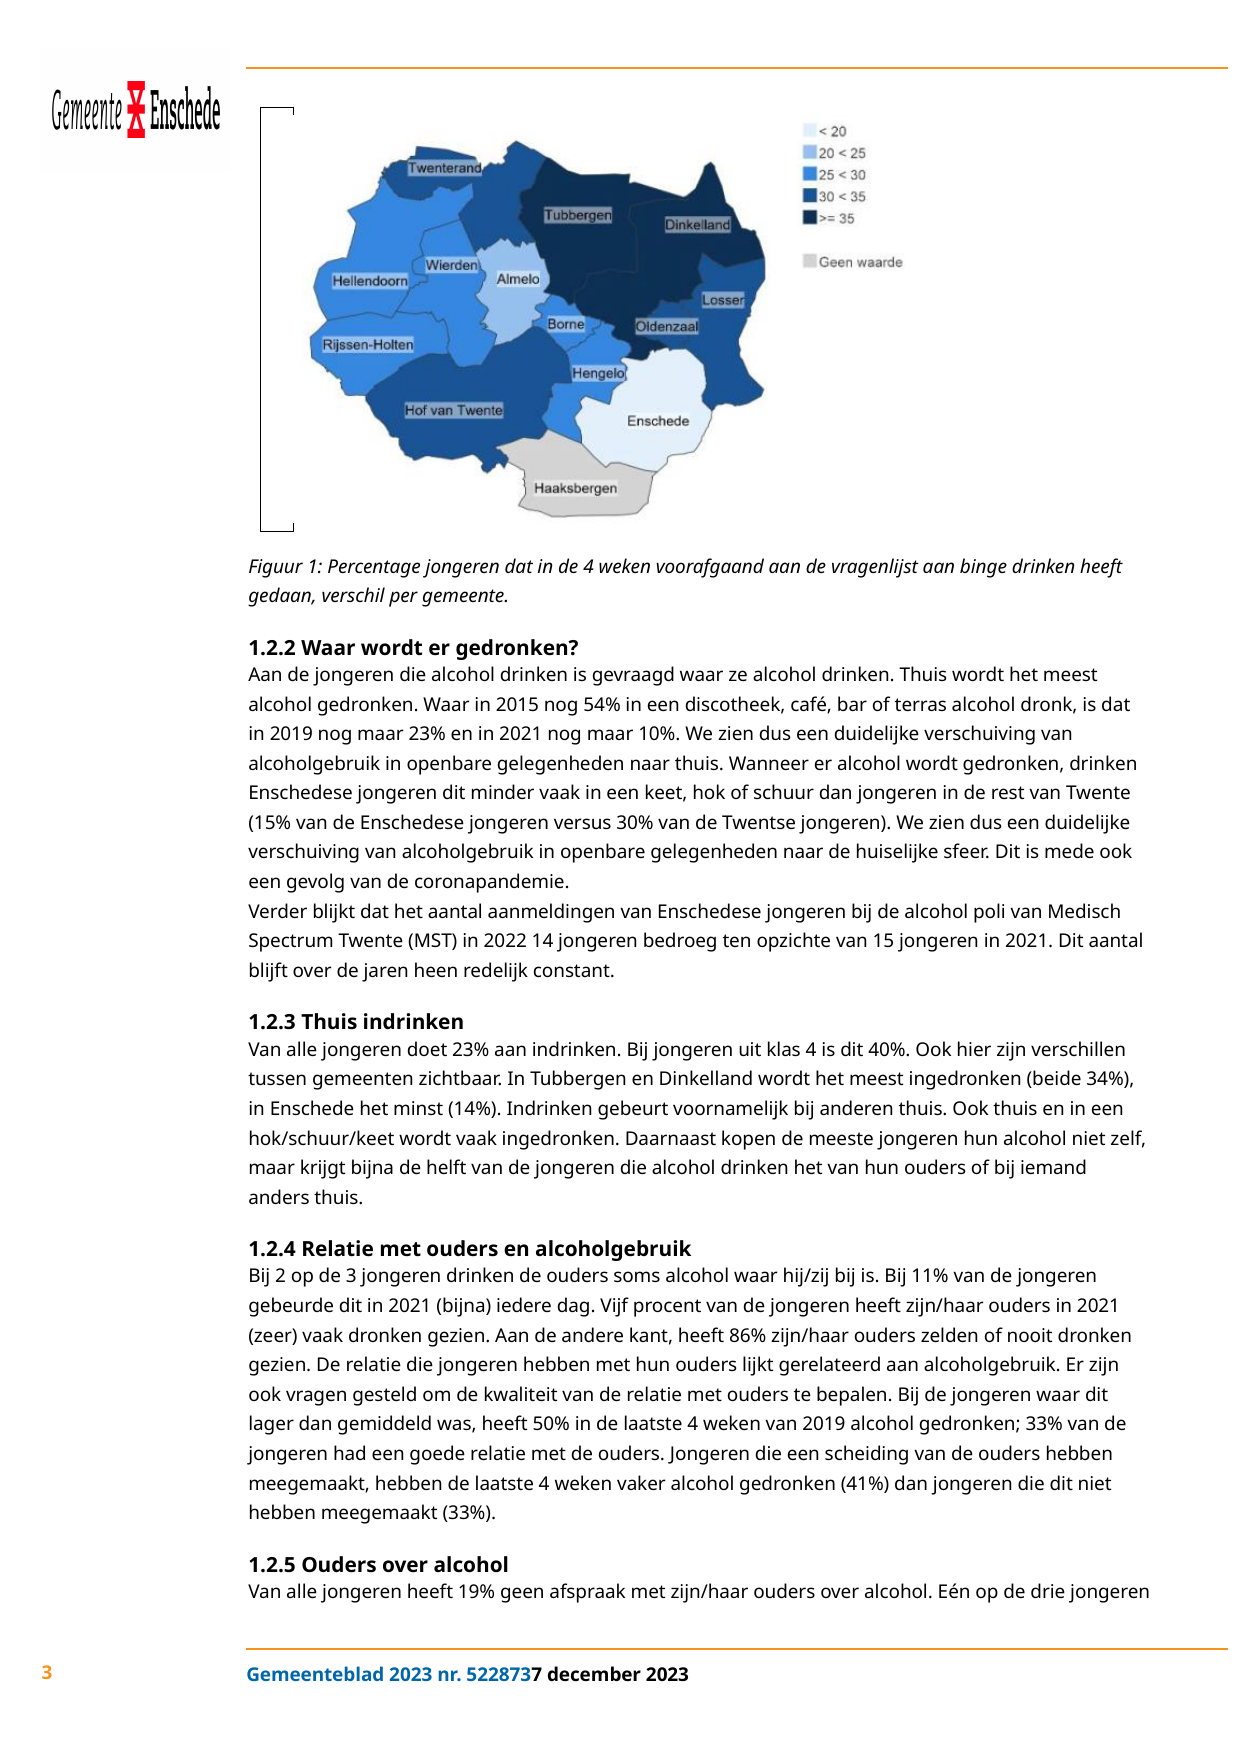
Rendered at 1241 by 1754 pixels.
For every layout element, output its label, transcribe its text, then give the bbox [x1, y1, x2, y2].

text 1.2.2 Waar wordt er gedronken? [248, 633, 1152, 661]
text Van alle jongeren heeft 19% geen afspraak met zijn/haar ouders over alcohol. Eén op de drie jongeren [248, 1578, 1152, 1604]
picture [41, 47, 231, 172]
text Bij 2 op de 3 jongeren drinken de ouders soms alcohol waar hij/zij bij is. Bij 11% van de jongeren gebeurde dit in 2021 (bijna) iedere dag. Vijf procent van de jongeren heeft zijn/haar ouders in 2021 (zeer) vaak dronken gezien. Aan de andere kant, heeft 86% zijn/haar ouders zelden of nooit dronken gezien. De relatie die jongeren hebben met hun ouders lijkt gerelateerd aan alcoholgebruik. Er zijn ook vragen gesteld om de kwaliteit van de relatie met ouders te bepalen. Bij de jongeren waar dit lager dan gemiddeld was, heeft 50% in de laatste 4 weken van 2019 alcohol gedronken; 33% van de jongeren had een goede relatie met de ouders. Jongeren die een scheiding van de ouders hebben meegemaakt, hebben de laatste 4 weken vaker alcohol gedronken (41%) dan jongeren die dit niet hebben meegemaakt (33%). [248, 1263, 1152, 1525]
text 1.2.4 Relatie met ouders en alcoholgebruik [248, 1234, 1152, 1263]
text Aan de jongeren die alcohol drinken is gevraagd waar ze alcohol drinken. Thuis wordt het meest alcohol gedronken. Waar in 2015 nog 54% in een discotheek, café, bar of terras alcohol dronk, is dat in 2019 nog maar 23% en in 2021 nog maar 10%. We zien dus een duidelijke verschuiving van alcoholgebruik in openbare gelegenheden naar thuis. Wanneer er alcohol wordt gedronken, drinken Enschedese jongeren dit minder vaak in een keet, hok of schuur dan jongeren in de rest van Twente (15% van de Enschedese jongeren versus 30% van de Twentse jongeren). We zien dus een duidelijke verschuiving van alcoholgebruik in openbare gelegenheden naar de huiselijke sfeer. Dit is mede ook een gevolg van de coronapandemie. [248, 661, 1152, 894]
text Verder blijkt dat het aantal aanmeldingen van Enschedese jongeren bij de alcohol poli van Medisch Spectrum Twente (MST) in 2022 14 jongeren bedroeg ten opzichte van 15 jongeren in 2021. Dit aantal blijft over de jaren heen redelijk constant. [248, 898, 1152, 983]
text Van alle jongeren doet 23% aan indrinken. Bij jongeren uit klas 4 is dit 40%. Ook hier zijn verschillen tussen gemeenten zichtbaar. In Tubbergen en Dinkelland wordt het meest ingedronken (beide 34%), in Enschede het minst (14%). Indrinken gebeurt voornamelijk bij anderen thuis. Ook thuis en in een hok/schuur/keet wordt vaak ingedronken. Daarnaast kopen de meeste jongeren hun alcohol niet zelf, maar krijgt bijna de helft van de jongeren die alcohol drinken het van hun ouders of bij iemand anders thuis. [248, 1036, 1152, 1209]
text Figuur 1: Percentage jongeren dat in de 4 weken voorafgaand aan de vragenlijst aan binge drinken heeft gedaan, verschil per gemeente. [248, 553, 1152, 608]
text 1.2.3 Thuis indrinken [248, 1007, 1152, 1036]
text 1.2.5 Ouders over alcohol [248, 1550, 1152, 1578]
picture [268, 115, 937, 523]
